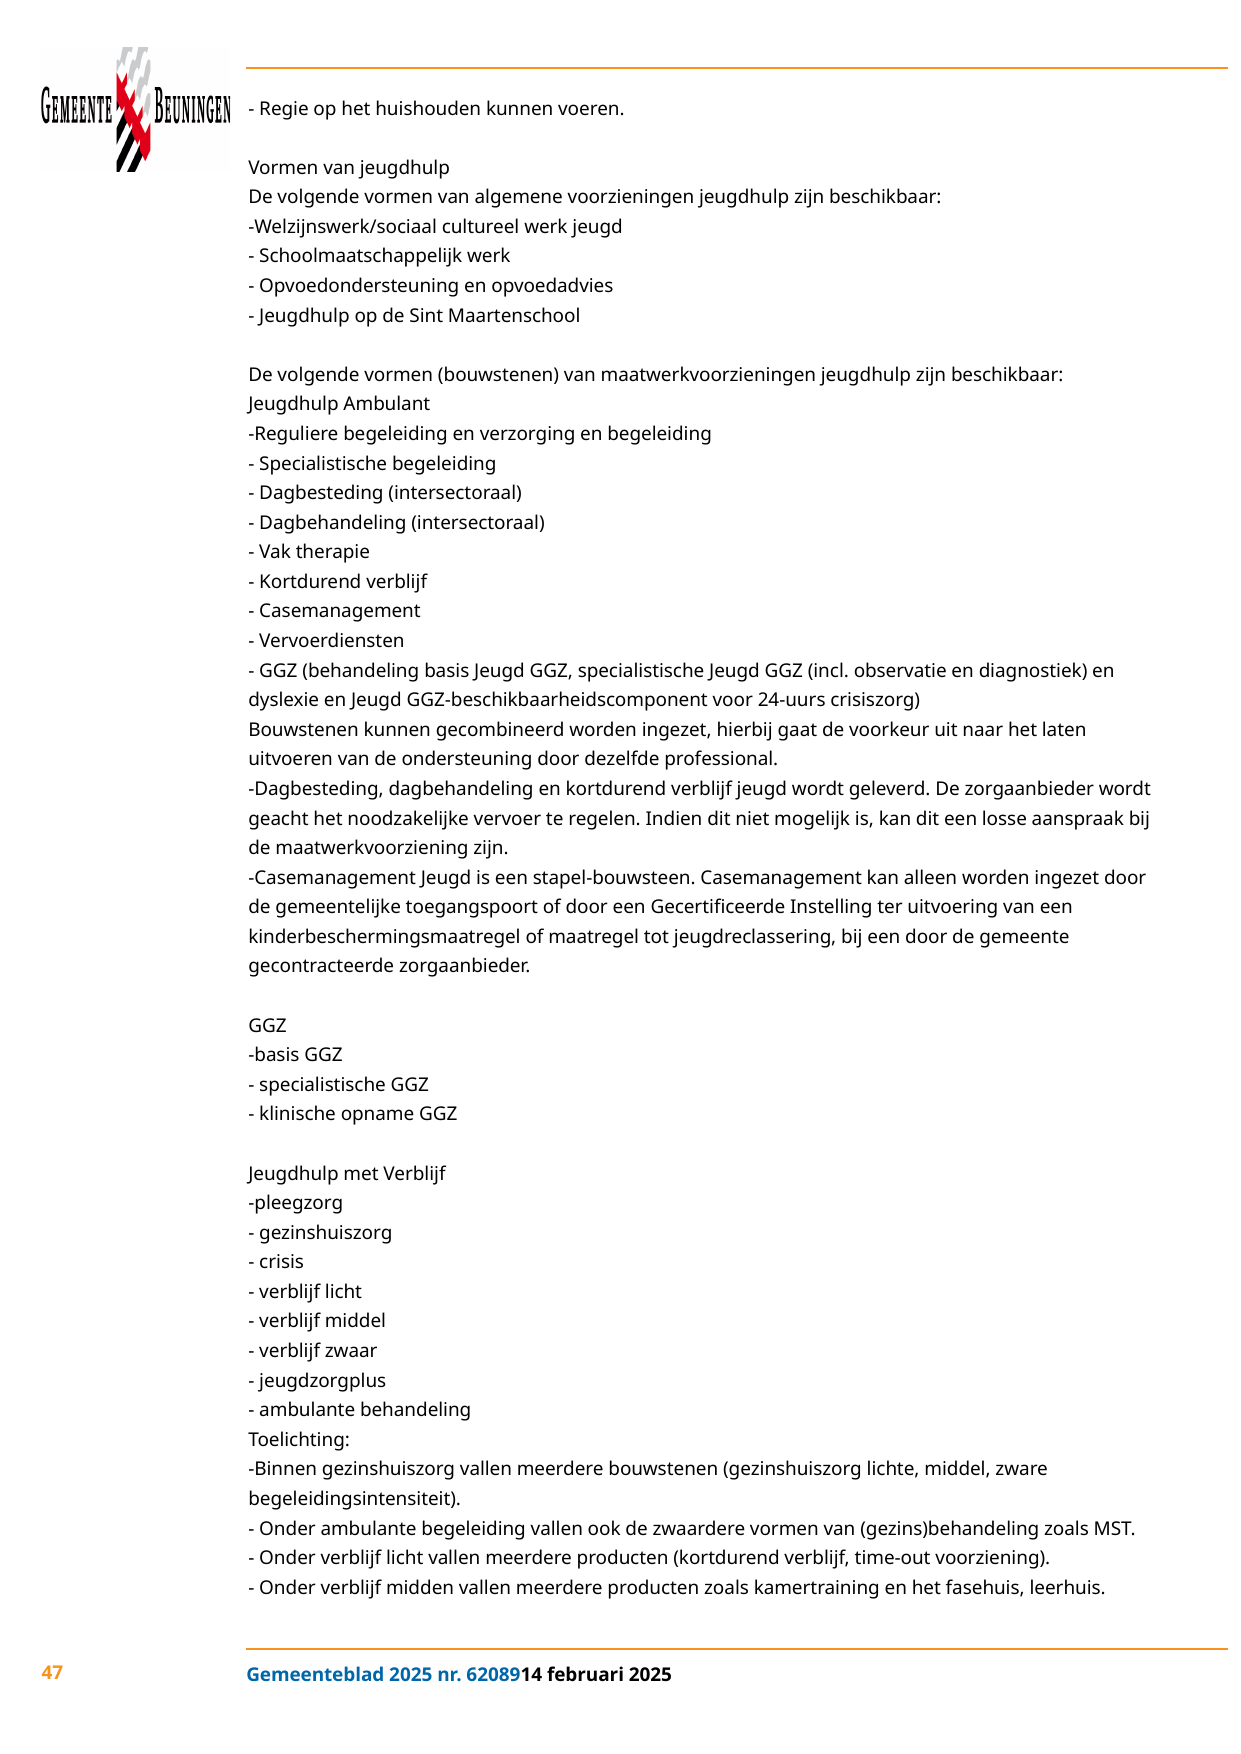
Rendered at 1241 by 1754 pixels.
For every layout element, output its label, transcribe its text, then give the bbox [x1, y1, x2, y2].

text - Onder verblijf licht vallen meerdere producten (kortdurend verblijf, time-out voorziening). [248, 1544, 1152, 1570]
text -Welzijnswerk/sociaal cultureel werk jeugd [248, 213, 1152, 239]
text -Binnen gezinshuiszorg vallen meerdere bouwstenen (gezinshuiszorg lichte, middel, zware begeleidingsintensiteit). [248, 1456, 1152, 1511]
text -Casemanagement Jeugd is een stapel-bouwsteen. Casemanagement kan alleen worden ingezet door de gemeentelijke toegangspoort of door een Gecertificeerde Instelling ter uitvoering van een kinderbeschermingsmaatregel of maatregel tot jeugdreclassering, bij een door de gemeente gecontracteerde zorgaanbieder. [248, 864, 1152, 978]
text -pleegzorg [248, 1189, 1152, 1215]
text - verblijf middel [248, 1308, 1152, 1333]
text Vormen van jeugdhulp [248, 154, 1152, 180]
text -Dagbesteding, dagbehandeling en kortdurend verblijf jeugd wordt geleverd. De zorgaanbieder wordt geacht het noodzakelijke vervoer te regelen. Indien dit niet mogelijk is, kan dit een losse aanspraak bij de maatwerkvoorziening zijn. [248, 775, 1152, 860]
text - Onder ambulante begeleiding vallen ook de zwaardere vormen van (gezins)behandeling zoals MST. [248, 1515, 1152, 1541]
text - Vak therapie [248, 538, 1152, 564]
text - Onder verblijf midden vallen meerdere producten zoals kamertraining en het fasehuis, leerhuis. [248, 1574, 1152, 1600]
text - klinische opname GGZ [248, 1101, 1152, 1126]
text - specialistische GGZ [248, 1071, 1152, 1097]
text De volgende vormen van algemene voorzieningen jeugdhulp zijn beschikbaar: [248, 183, 1152, 209]
text - Regie op het huishouden kunnen voeren. [248, 95, 1152, 121]
text - gezinshuiszorg [248, 1219, 1152, 1245]
text - Casemanagement [248, 598, 1152, 623]
text - verblijf licht [248, 1278, 1152, 1304]
text Toelichting: [248, 1426, 1152, 1452]
text - Vervoerdiensten [248, 627, 1152, 653]
text - Kortdurend verblijf [248, 568, 1152, 594]
text Bouwstenen kunnen gecombineerd worden ingezet, hierbij gaat de voorkeur uit naar het laten uitvoeren van de ondersteuning door dezelfde professional. [248, 716, 1152, 771]
text Jeugdhulp met Verblijf [248, 1160, 1152, 1186]
text - ambulante behandeling [248, 1396, 1152, 1422]
text - crisis [248, 1248, 1152, 1274]
text - Jeugdhulp op de Sint Maartenschool [248, 302, 1152, 328]
text - Dagbehandeling (intersectoraal) [248, 509, 1152, 535]
text - GGZ (behandeling basis Jeugd GGZ, specialistische Jeugd GGZ (incl. observatie en diagnostiek) en dyslexie en Jeugd GGZ-beschikbaarheidscomponent voor 24-uurs crisiszorg) [248, 657, 1152, 712]
picture [41, 47, 231, 172]
text De volgende vormen (bouwstenen) van maatwerkvoorzieningen jeugdhulp zijn beschikbaar: [248, 361, 1152, 387]
text GGZ [248, 1012, 1152, 1038]
text - jeugdzorgplus [248, 1367, 1152, 1393]
text -basis GGZ [248, 1041, 1152, 1067]
text -Reguliere begeleiding en verzorging en begeleiding [248, 420, 1152, 446]
text Jeugdhulp Ambulant [248, 391, 1152, 416]
text - Dagbesteding (intersectoraal) [248, 479, 1152, 505]
text - Opvoedondersteuning en opvoedadvies [248, 272, 1152, 298]
text - Specialistische begeleiding [248, 450, 1152, 476]
text - Schoolmaatschappelijk werk [248, 243, 1152, 268]
text - verblijf zwaar [248, 1337, 1152, 1363]
